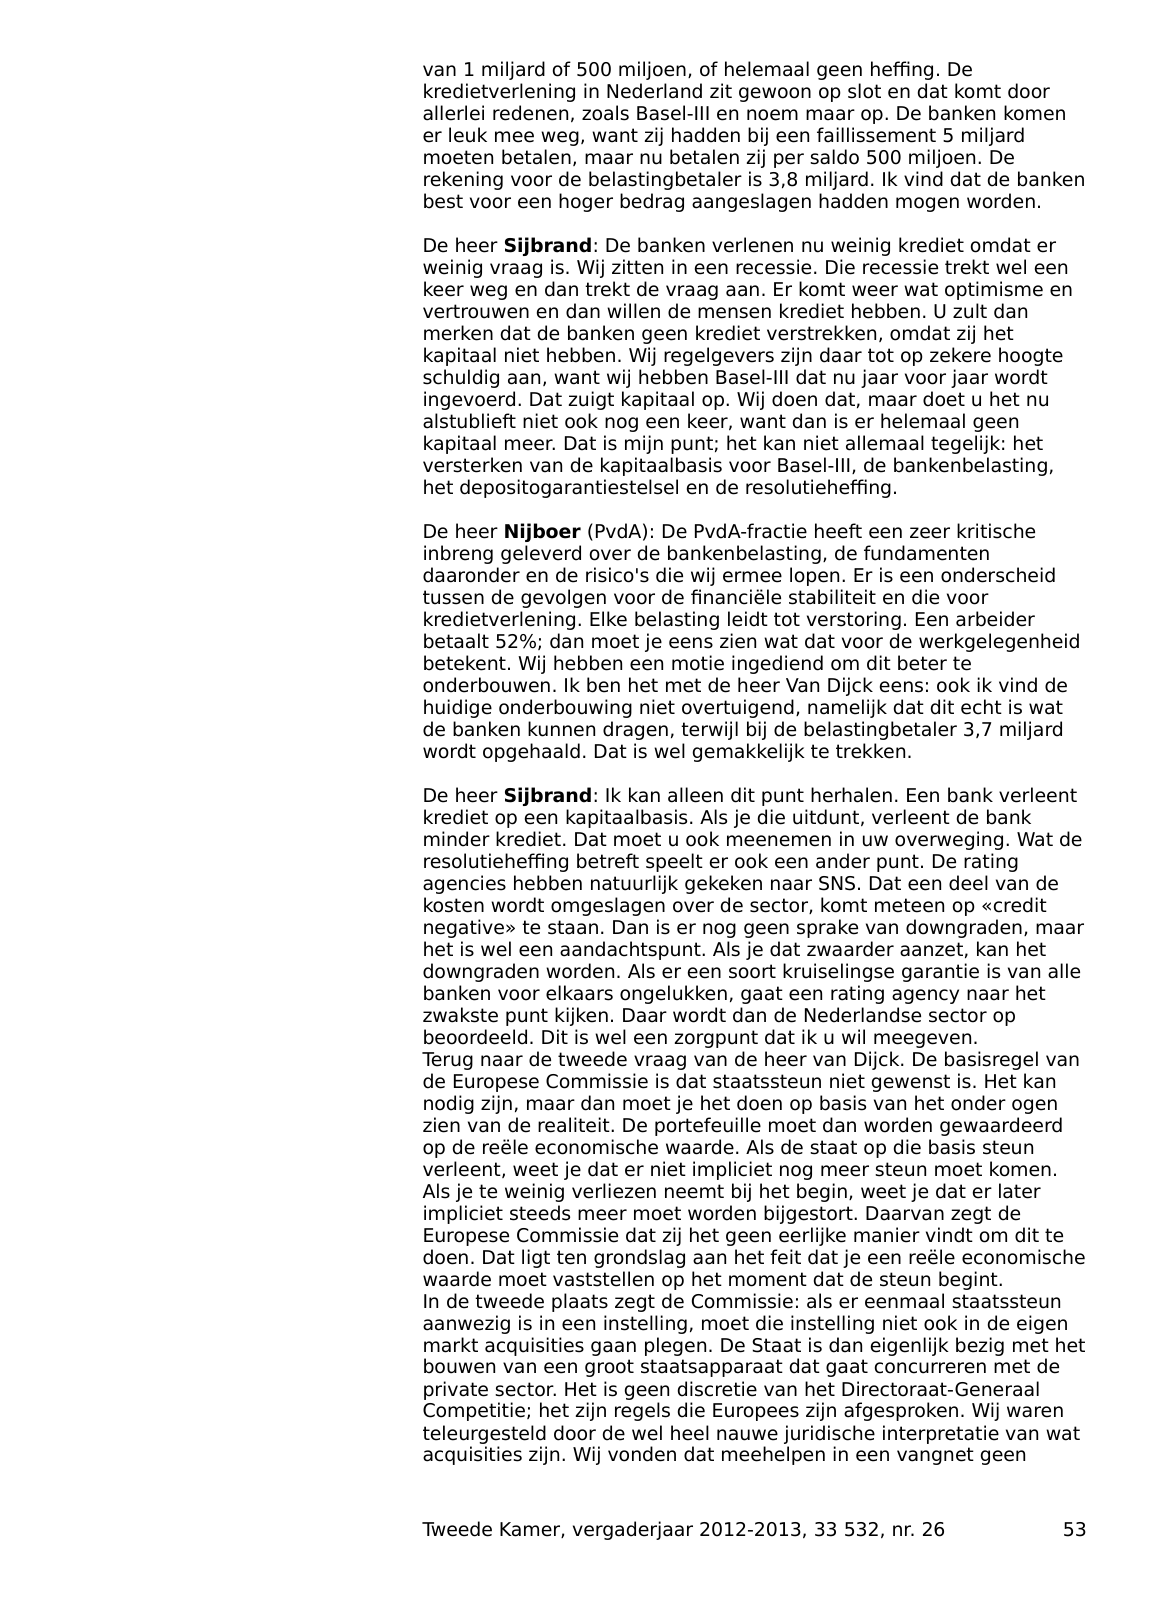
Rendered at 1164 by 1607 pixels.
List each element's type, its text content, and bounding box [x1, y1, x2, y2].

text van 1 miljard of 500 miljoen, of helemaal geen heffing. De kredietverlening in Nederland zit gewoon op slot en dat komt door allerlei redenen, zoals Basel-III en noem maar op. De banken komen er leuk mee weg, want zij hadden bij een faillissement 5 miljard moeten betalen, maar nu betalen zij per saldo 500 miljoen. De rekening voor de belastingbetaler is 3,8 miljard. Ik vind dat de banken best voor een hoger bedrag aangeslagen hadden mogen worden. [422, 59, 1087, 213]
text In de tweede plaats zegt de Commissie: als er eenmaal staatssteun aanwezig is in een instelling, moet die instelling niet ook in de eigen markt acquisities gaan plegen. De Staat is dan eigenlijk bezig met het bouwen van een groot staatsapparaat dat gaat concurreren met de private sector. Het is geen discretie van het Directoraat-Generaal Competitie; het zijn regels die Europees zijn afgesproken. Wij waren teleurgesteld door de wel heel nauwe juridische interpretatie van wat acquisities zijn. Wij vonden dat meehelpen in een vangnet geen [422, 1291, 1087, 1466]
text De heer Sijbrand: Ik kan alleen dit punt herhalen. Een bank verleent krediet op een kapitaalbasis. Als je die uitdunt, verleent de bank minder krediet. Dat moet u ook meenemen in uw overweging. Wat de resolutieheffing betreft speelt er ook een ander punt. De rating agencies hebben natuurlijk gekeken naar SNS. Dat een deel van de kosten wordt omgeslagen over de sector, komt meteen op «credit negative» te staan. Dan is er nog geen sprake van downgraden, maar het is wel een aandachtspunt. Als je dat zwaarder aanzet, kan het downgraden worden. Als er een soort kruiselingse garantie is van alle banken voor elkaars ongelukken, gaat een rating agency naar het zwakste punt kijken. Daar wordt dan de Nederlandse sector op beoordeeld. Dit is wel een zorgpunt dat ik u wil meegeven. [422, 785, 1087, 1049]
text De heer Nijboer (PvdA): De PvdA-fractie heeft een zeer kritische inbreng geleverd over de bankenbelasting, de fundamenten daaronder en de risico's die wij ermee lopen. Er is een onderscheid tussen de gevolgen voor de financiële stabiliteit en die voor kredietverlening. Elke belasting leidt tot verstoring. Een arbeider betaalt 52%; dan moet je eens zien wat dat voor de werkgelegenheid betekent. Wij hebben een motie ingediend om dit beter te onderbouwen. Ik ben het met de heer Van Dijck eens: ook ik vind de huidige onderbouwing niet overtuigend, namelijk dat dit echt is wat de banken kunnen dragen, terwijl bij de belastingbetaler 3,7 miljard wordt opgehaald. Dat is wel gemakkelijk te trekken. [422, 521, 1087, 763]
text De heer Sijbrand: De banken verlenen nu weinig krediet omdat er weinig vraag is. Wij zitten in een recessie. Die recessie trekt wel een keer weg en dan trekt de vraag aan. Er komt weer wat optimisme en vertrouwen en dan willen de mensen krediet hebben. U zult dan merken dat de banken geen krediet verstrekken, omdat zij het kapitaal niet hebben. Wij regelgevers zijn daar tot op zekere hoogte schuldig aan, want wij hebben Basel-III dat nu jaar voor jaar wordt ingevoerd. Dat zuigt kapitaal op. Wij doen dat, maar doet u het nu alstublieft niet ook nog een keer, want dan is er helemaal geen kapitaal meer. Dat is mijn punt; het kan niet allemaal tegelijk: het versterken van de kapitaalbasis voor Basel-III, de bankenbelasting, het depositogarantiestelsel en de resolutieheffing. [422, 235, 1087, 499]
text Terug naar de tweede vraag van de heer van Dijck. De basisregel van de Europese Commissie is dat staatssteun niet gewenst is. Het kan nodig zijn, maar dan moet je het doen op basis van het onder ogen zien van de realiteit. De portefeuille moet dan worden gewaardeerd op de reële economische waarde. Als de staat op die basis steun verleent, weet je dat er niet impliciet nog meer steun moet komen. Als je te weinig verliezen neemt bij het begin, weet je dat er later impliciet steeds meer moet worden bijgestort. Daarvan zegt de Europese Commissie dat zij het geen eerlijke manier vindt om dit te doen. Dat ligt ten grondslag aan het feit dat je een reële economische waarde moet vaststellen op het moment dat de steun begint. [422, 1049, 1087, 1291]
